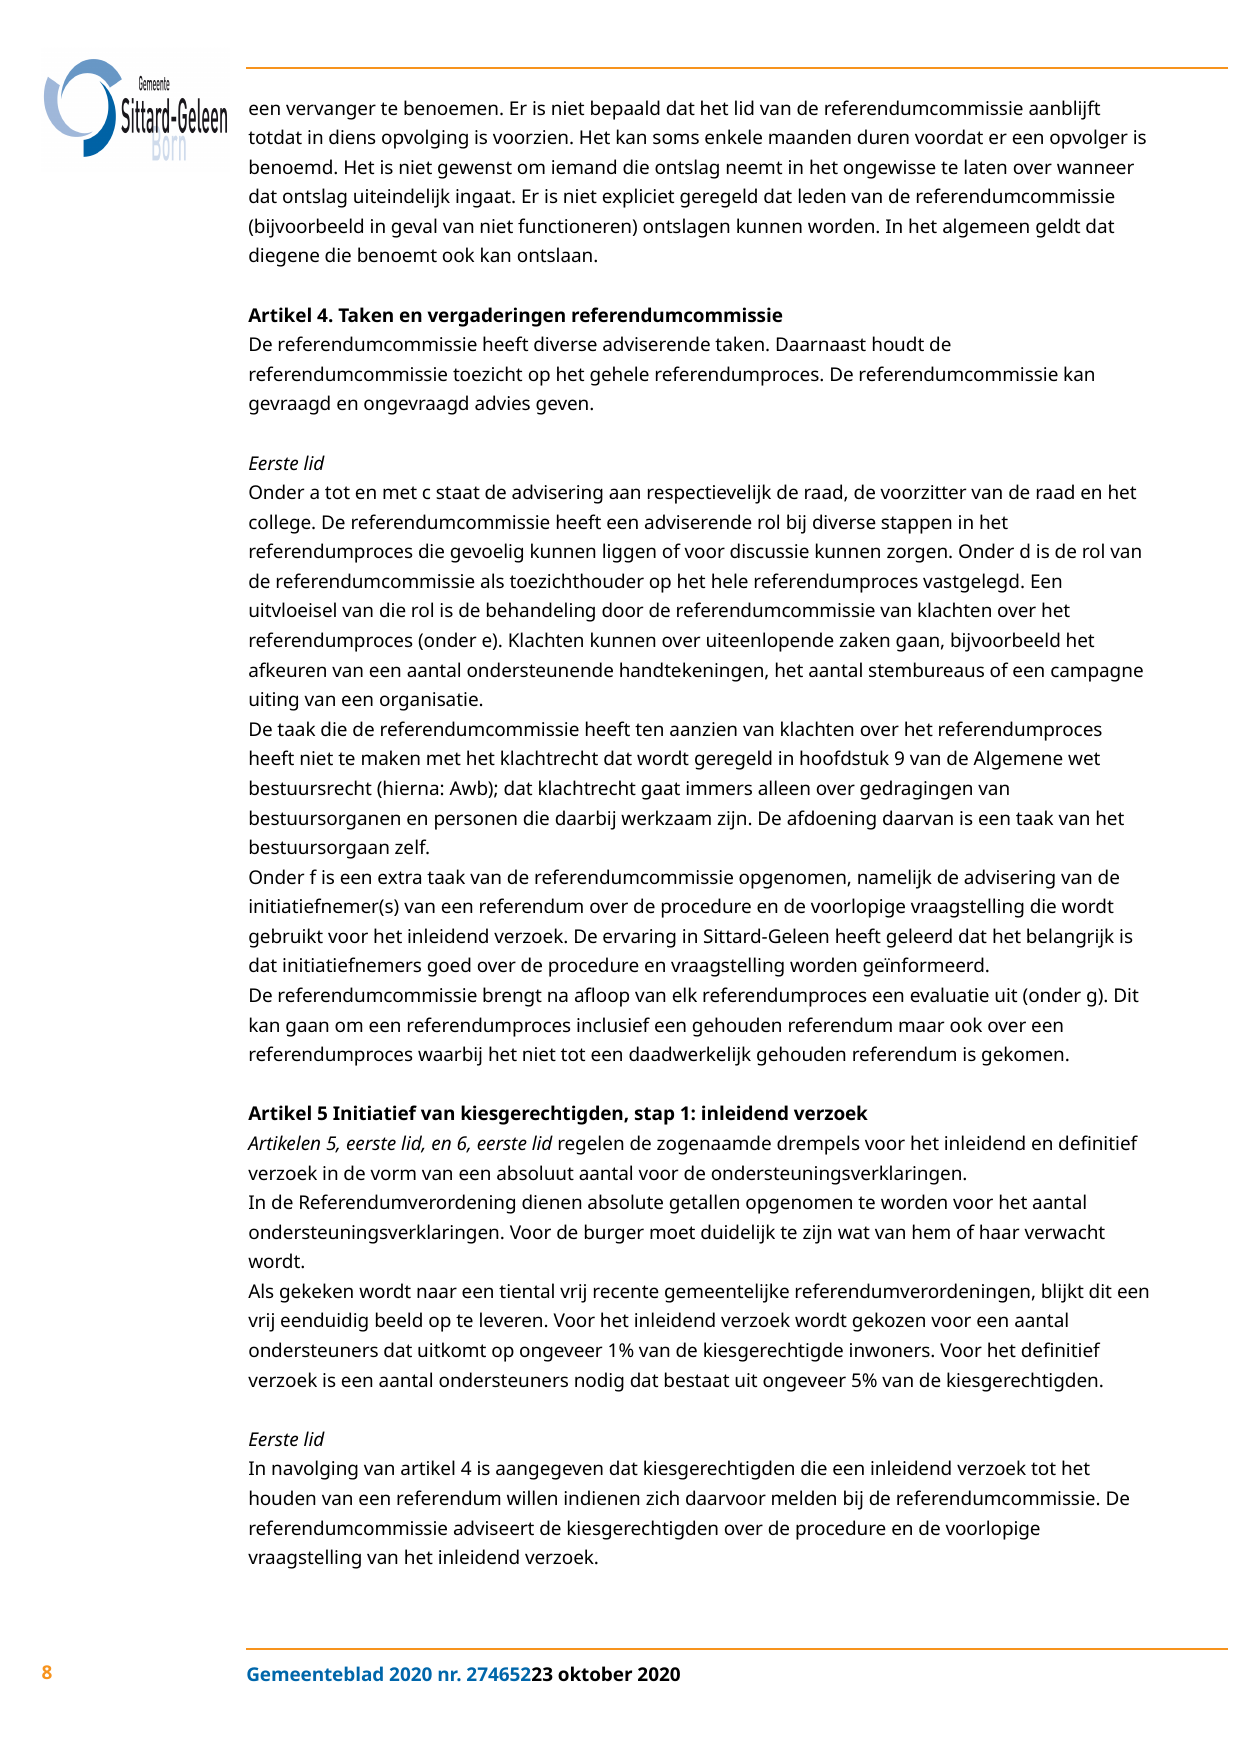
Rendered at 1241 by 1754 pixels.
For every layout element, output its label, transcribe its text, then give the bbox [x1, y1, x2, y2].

text Artikel 5 Initiatief van kiesgerechtigden, stap 1: inleidend verzoek [248, 1101, 1152, 1126]
text Artikelen 5, eerste lid, en 6, eerste lid regelen de zogenaamde drempels voor het inleidend en definitief verzoek in de vorm van een absoluut aantal voor de ondersteuningsverklaringen. [248, 1130, 1152, 1186]
text In navolging van artikel 4 is aangegeven dat kiesgerechtigden die een inleidend verzoek tot het houden van een referendum willen indienen zich daarvoor melden bij de referendumcommissie. De referendumcommissie adviseert de kiesgerechtigden over de procedure en de voorlopige vraagstelling van het inleidend verzoek. [248, 1456, 1152, 1570]
text Eerste lid [248, 1426, 1152, 1452]
text een vervanger te benoemen. Er is niet bepaald dat het lid van de referendumcommissie aanblijft totdat in diens opvolging is voorzien. Het kan soms enkele maanden duren voordat er een opvolger is benoemd. Het is niet gewenst om iemand die ontslag neemt in het ongewisse te laten over wanneer dat ontslag uiteindelijk ingaat. Er is niet expliciet geregeld dat leden van de referendumcommissie (bijvoorbeeld in geval van niet functioneren) ontslagen kunnen worden. In het algemeen geldt dat diegene die benoemt ook kan ontslaan. [248, 95, 1152, 268]
text De referendumcommissie brengt na afloop van elk referendumproces een evaluatie uit (onder g). Dit kan gaan om een referendumproces inclusief een gehouden referendum maar ook over een referendumproces waarbij het niet tot een daadwerkelijk gehouden referendum is gekomen. [248, 982, 1152, 1067]
text Artikel 4. Taken en vergaderingen referendumcommissie [248, 302, 1152, 328]
text De referendumcommissie heeft diverse adviserende taken. Daarnaast houdt de referendumcommissie toezicht op het gehele referendumproces. De referendumcommissie kan gevraagd en ongevraagd advies geven. [248, 331, 1152, 416]
picture [41, 47, 231, 172]
text Als gekeken wordt naar een tiental vrij recente gemeentelijke referendumverordeningen, blijkt dit een vrij eenduidig beeld op te leveren. Voor het inleidend verzoek wordt gekozen voor een aantal ondersteuners dat uitkomt op ongeveer 1% van de kiesgerechtigde inwoners. Voor het definitief verzoek is een aantal ondersteuners nodig dat bestaat uit ongeveer 5% van de kiesgerechtigden. [248, 1278, 1152, 1393]
text In de Referendumverordening dienen absolute getallen opgenomen te worden voor het aantal ondersteuningsverklaringen. Voor de burger moet duidelijk te zijn wat van hem of haar verwacht wordt. [248, 1189, 1152, 1274]
text Onder f is een extra taak van de referendumcommissie opgenomen, namelijk de advisering van de initiatiefnemer(s) van een referendum over de procedure en de voorlopige vraagstelling die wordt gebruikt voor het inleidend verzoek. De ervaring in Sittard-Geleen heeft geleerd dat het belangrijk is dat initiatiefnemers goed over de procedure en vraagstelling worden geïnformeerd. [248, 864, 1152, 978]
text Onder a tot en met c staat de advisering aan respectievelijk de raad, de voorzitter van de raad en het college. De referendumcommissie heeft een adviserende rol bij diverse stappen in het referendumproces die gevoelig kunnen liggen of voor discussie kunnen zorgen. Onder d is de rol van de referendumcommissie als toezichthouder op het hele referendumproces vastgelegd. Een uitvloeisel van die rol is de behandeling door de referendumcommissie van klachten over het referendumproces (onder e). Klachten kunnen over uiteenlopende zaken gaan, bijvoorbeeld het afkeuren van een aantal ondersteunende handtekeningen, het aantal stembureaus of een campagne uiting van een organisatie. [248, 479, 1152, 712]
text De taak die de referendumcommissie heeft ten aanzien van klachten over het referendumproces heeft niet te maken met het klachtrecht dat wordt geregeld in hoofdstuk 9 van de Algemene wet bestuursrecht (hierna: Awb); dat klachtrecht gaat immers alleen over gedragingen van bestuursorganen en personen die daarbij werkzaam zijn. De afdoening daarvan is een taak van het bestuursorgaan zelf. [248, 716, 1152, 860]
text Eerste lid [248, 450, 1152, 476]
